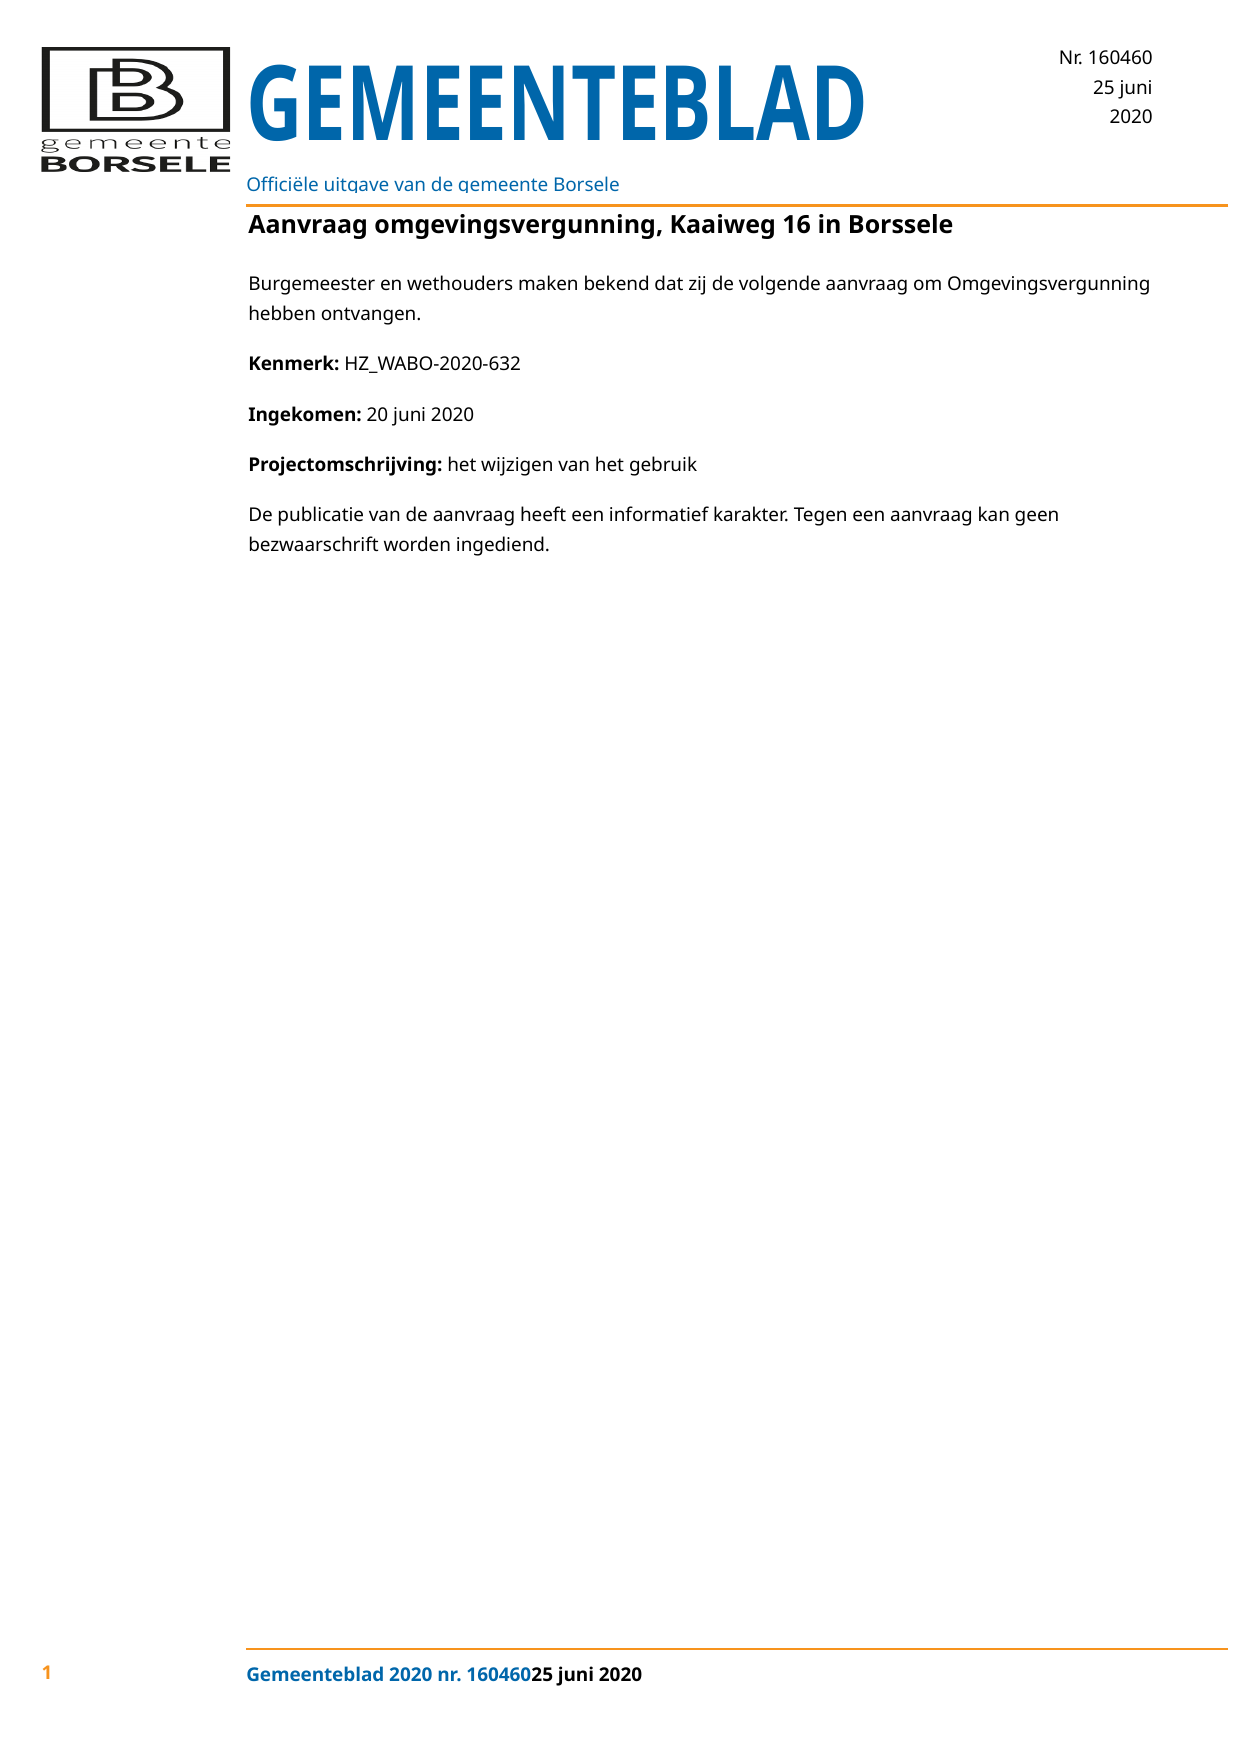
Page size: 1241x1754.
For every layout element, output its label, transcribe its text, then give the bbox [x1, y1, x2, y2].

picture [41, 47, 231, 172]
text Projectomschrijving: het wijzigen van het gebruik [248, 451, 1152, 477]
text Ingekomen: 20 juni 2020 [248, 401, 1152, 426]
text De publicatie van de aanvraag heeft een informatief karakter. Tegen een aanvraag kan geen bezwaarschrift worden ingediend. [248, 502, 1152, 557]
text Kenmerk: HZ_WABO-2020-632 [248, 350, 1152, 376]
text Burgemeester en wethouders maken bekend dat zij de volgende aanvraag om Omgevingsvergunning hebben ontvangen. [248, 270, 1152, 326]
text Aanvraag omgevingsvergunning, Kaaiweg 16 in Borssele [248, 207, 1152, 241]
